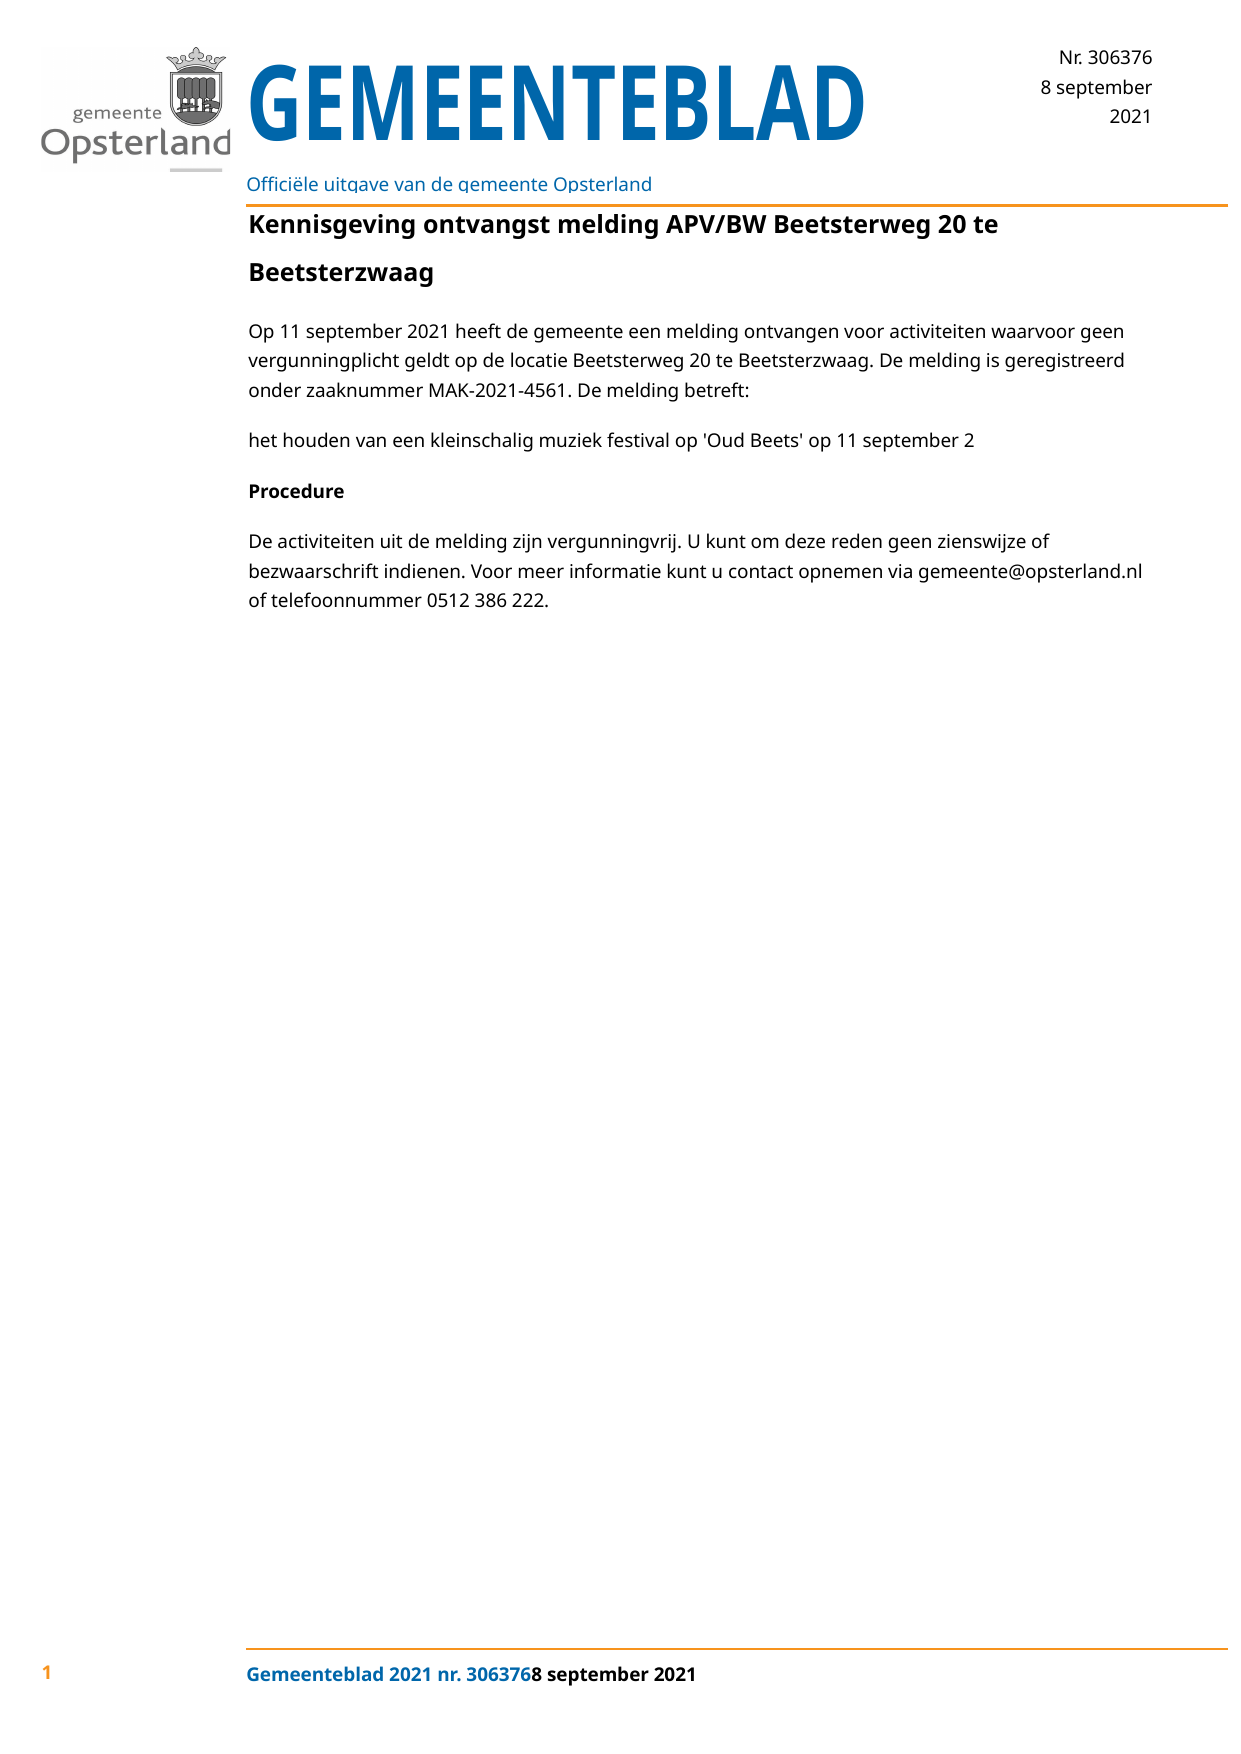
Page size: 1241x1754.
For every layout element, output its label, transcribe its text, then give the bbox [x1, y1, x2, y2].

text Kennisgeving ontvangst melding APV/BW Beetsterweg 20 te Beetsterzwaag [248, 207, 1152, 288]
text het houden van een kleinschalig muziek festival op 'Oud Beets' op 11 september 2 [248, 427, 1152, 453]
text De activiteiten uit de melding zijn vergunningvrij. U kunt om deze reden geen zienswijze of bezwaarschrift indienen. Voor meer informatie kunt u contact opnemen via gemeente@opsterland.nl of telefoonnummer 0512 386 222. [248, 528, 1152, 613]
text Procedure [248, 478, 1152, 504]
text Op 11 september 2021 heeft de gemeente een melding ontvangen voor activiteiten waarvoor geen vergunningplicht geldt op de locatie Beetsterweg 20 te Beetsterzwaag. De melding is geregistreerd onder zaaknummer MAK-2021-4561. De melding betreft: [248, 318, 1152, 403]
picture [41, 47, 231, 172]
